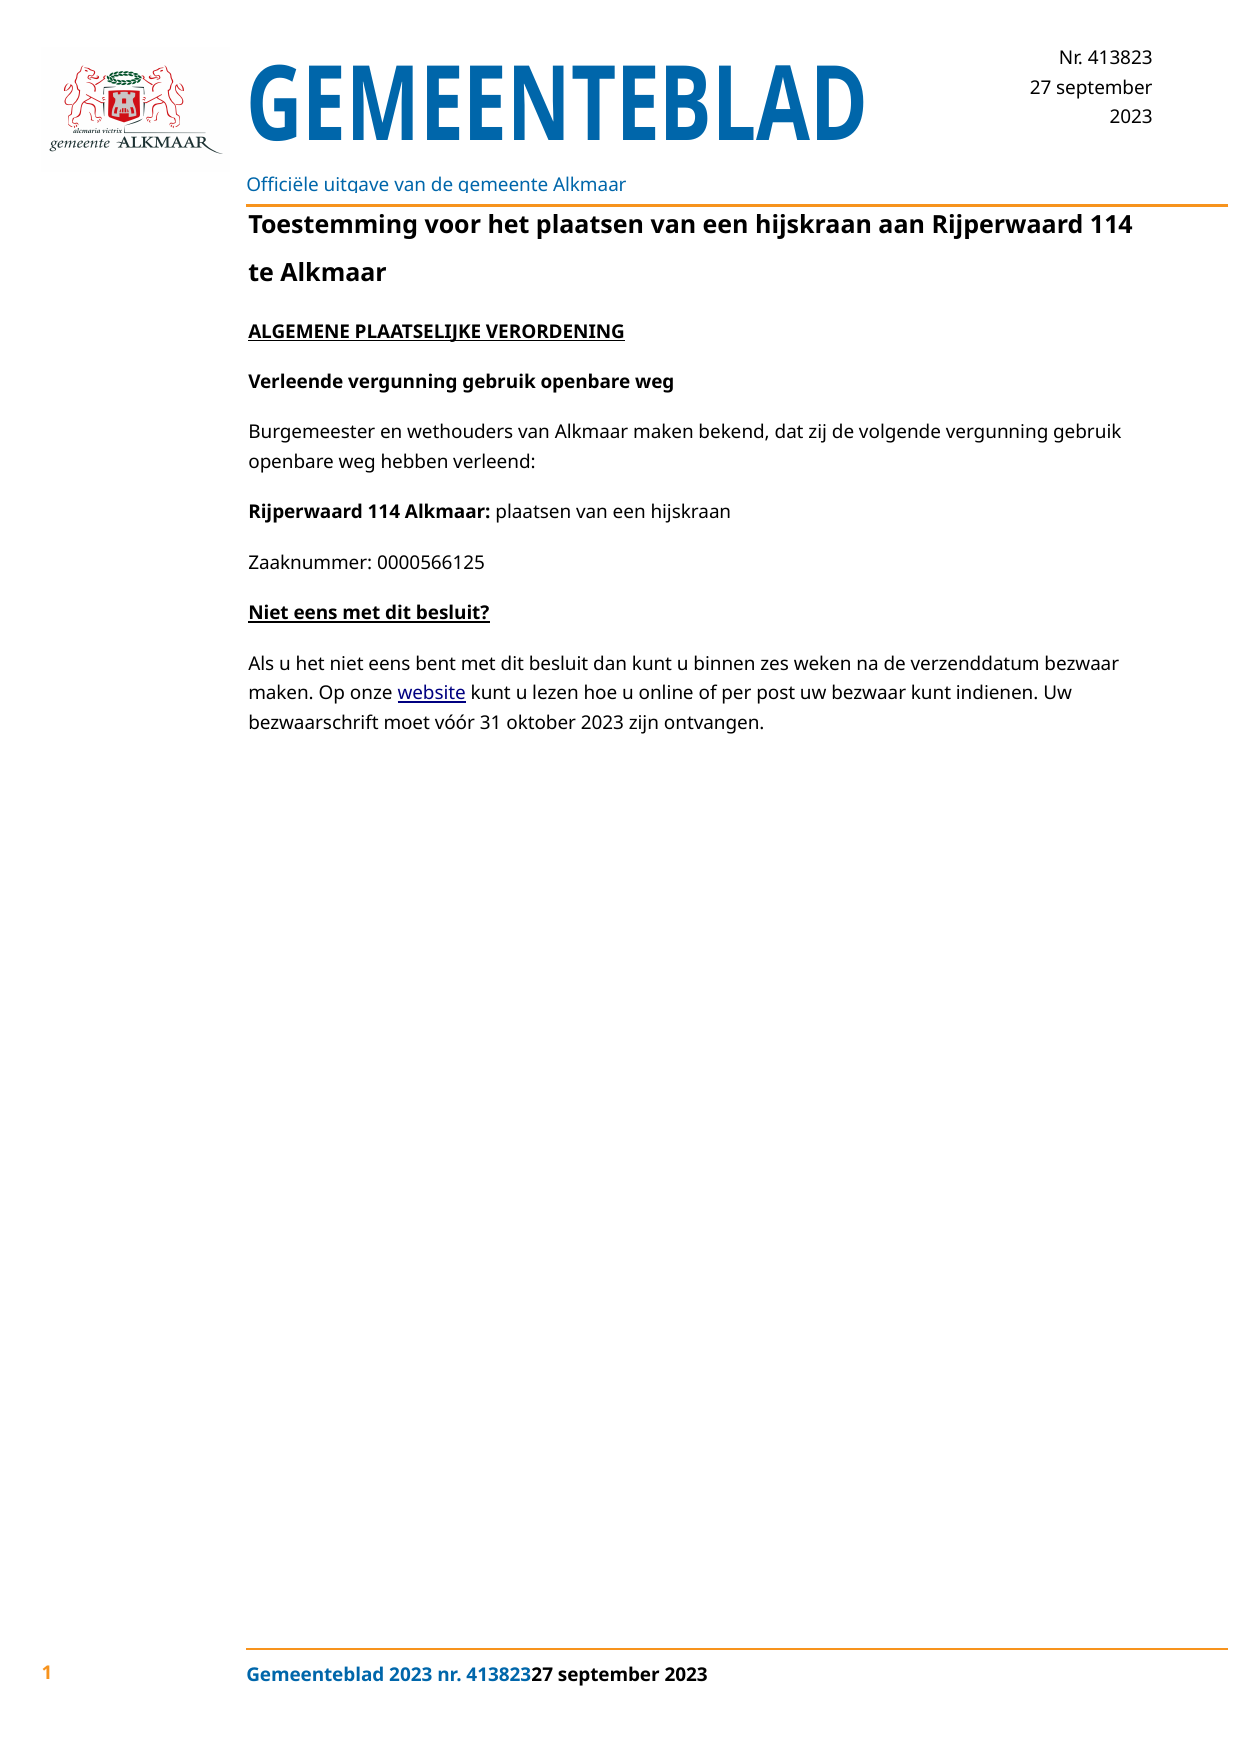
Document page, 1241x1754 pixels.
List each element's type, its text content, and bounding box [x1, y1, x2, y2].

text Toestemming voor het plaatsen van een hijskraan aan Rijperwaard 114 te Alkmaar [248, 207, 1152, 288]
text Zaaknummer: 0000566125 [248, 549, 1152, 575]
text ALGEMENE PLAATSELIJKE VERORDENING [248, 318, 1152, 344]
text Niet eens met dit besluit? [248, 599, 1152, 625]
picture [41, 47, 231, 172]
text Rijperwaard 114 Alkmaar: plaatsen van een hijskraan [248, 499, 1152, 524]
text Burgemeester en wethouders van Alkmaar maken bekend, dat zij de volgende vergunning gebruik openbare weg hebben verleend: [248, 419, 1152, 474]
text Verleende vergunning gebruik openbare weg [248, 368, 1152, 394]
text Als u het niet eens bent met dit besluit dan kunt u binnen zes weken na de verzenddatum bezwaar maken. Op onze website kunt u lezen hoe u online of per post uw bezwaar kunt indienen. Uw bezwaarschrift moet vóór 31 oktober 2023 zijn ontvangen. [248, 650, 1152, 735]
